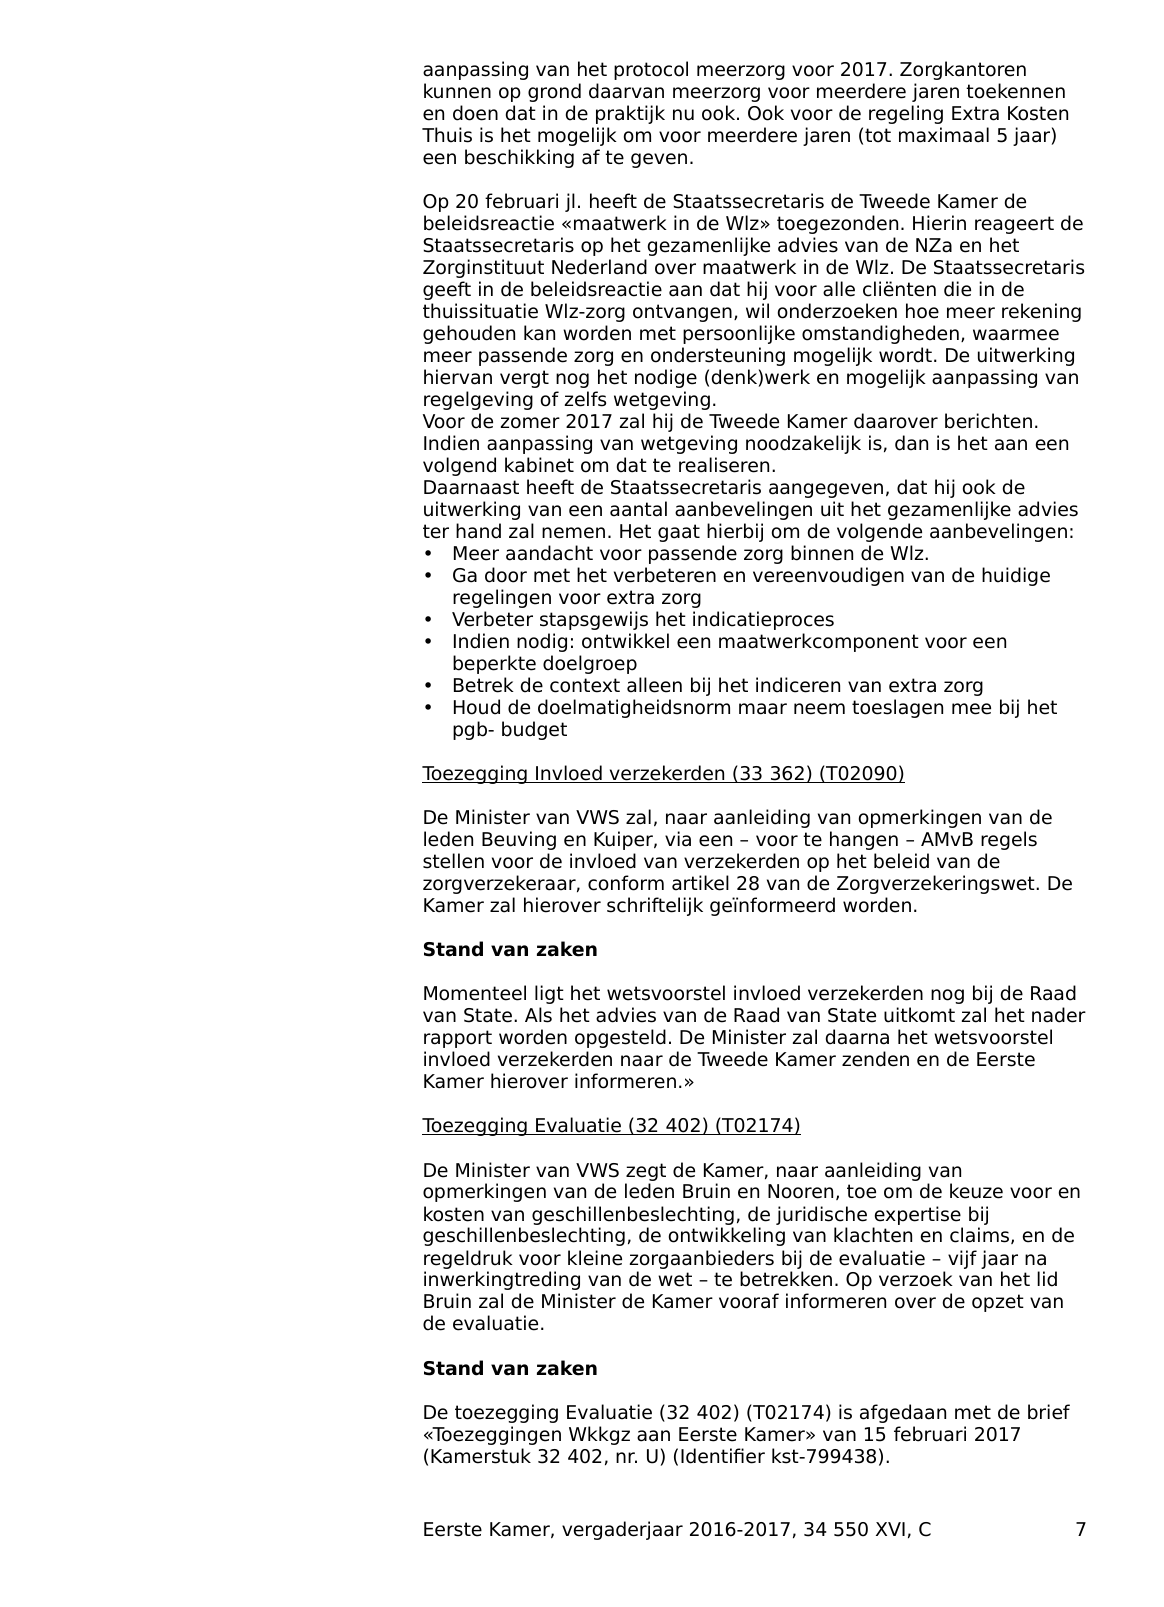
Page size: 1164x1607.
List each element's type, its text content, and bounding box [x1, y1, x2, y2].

text De toezegging Evaluatie (32 402) (T02174) is afgedaan met de brief «Toezeggingen Wkkgz aan Eerste Kamer» van 15 februari 2017 (Kamerstuk 32 402, nr. U) (Identifier kst-799438). [422, 1402, 1087, 1468]
text aanpassing van het protocol meerzorg voor 2017. Zorgkantoren kunnen op grond daarvan meerzorg voor meerdere jaren toekennen en doen dat in de praktijk nu ook. Ook voor de regeling Extra Kosten Thuis is het mogelijk om voor meerdere jaren (tot maximaal 5 jaar) een beschikking af te geven. [422, 59, 1087, 169]
text Op 20 februari jl. heeft de Staatssecretaris de Tweede Kamer de beleidsreactie «maatwerk in de Wlz» toegezonden. Hierin reageert de Staatssecretaris op het gezamenlijke advies van de NZa en het Zorginstituut Nederland over maatwerk in de Wlz. De Staatssecretaris geeft in de beleidsreactie aan dat hij voor alle cliënten die in de thuissituatie Wlz-zorg ontvangen, wil onderzoeken hoe meer rekening gehouden kan worden met persoonlijke omstandigheden, waarmee meer passende zorg en ondersteuning mogelijk wordt. De uitwerking hiervan vergt nog het nodige (denk)werk en mogelijk aanpassing van regelgeving of zelfs wetgeving. [422, 191, 1087, 411]
subtitle Stand van zaken [422, 1357, 1087, 1379]
text • Meer aandacht voor passende zorg binnen de Wlz. [422, 543, 1087, 565]
text • Houd de doelmatigheidsnorm maar neem toeslagen mee bij het pgb- budget [422, 697, 1087, 741]
text De Minister van VWS zal, naar aanleiding van opmerkingen van de leden Beuving en Kuiper, via een – voor te hangen – AMvB regels stellen voor de invloed van verzekerden op het beleid van de zorgverzekeraar, conform artikel 28 van de Zorgverzekeringswet. De Kamer zal hierover schriftelijk geïnformeerd worden. [422, 807, 1087, 917]
text • Verbeter stapsgewijs het indicatieproces [422, 609, 1087, 631]
text Daarnaast heeft de Staatssecretaris aangegeven, dat hij ook de uitwerking van een aantal aanbevelingen uit het gezamenlijke advies ter hand zal nemen. Het gaat hierbij om de volgende aanbevelingen: [422, 477, 1087, 543]
text • Ga door met het verbeteren en vereenvoudigen van de huidige regelingen voor extra zorg [422, 565, 1087, 609]
text De Minister van VWS zegt de Kamer, naar aanleiding van opmerkingen van de leden Bruin en Nooren, toe om de keuze voor en kosten van geschillenbeslechting, de juridische expertise bij geschillenbeslechting, de ontwikkeling van klachten en claims, en de regeldruk voor kleine zorgaanbieders bij de evaluatie – vijf jaar na inwerkingtreding van de wet – te betrekken. Op verzoek van het lid Bruin zal de Minister de Kamer vooraf informeren over de opzet van de evaluatie. [422, 1159, 1087, 1335]
subtitle Stand van zaken [422, 939, 1087, 961]
subtitle Toezegging Invloed verzekerden (33 362) (T02090) [422, 763, 1087, 785]
subtitle Toezegging Evaluatie (32 402) (T02174) [422, 1115, 1087, 1137]
text • Betrek de context alleen bij het indiceren van extra zorg [422, 675, 1087, 697]
text Momenteel ligt het wetsvoorstel invloed verzekerden nog bij de Raad van State. Als het advies van de Raad van State uitkomt zal het nader rapport worden opgesteld. De Minister zal daarna het wetsvoorstel invloed verzekerden naar de Tweede Kamer zenden en de Eerste Kamer hierover informeren.» [422, 983, 1087, 1093]
text • Indien nodig: ontwikkel een maatwerkcomponent voor een beperkte doelgroep [422, 631, 1087, 675]
text Voor de zomer 2017 zal hij de Tweede Kamer daarover berichten. Indien aanpassing van wetgeving noodzakelijk is, dan is het aan een volgend kabinet om dat te realiseren. [422, 411, 1087, 477]
